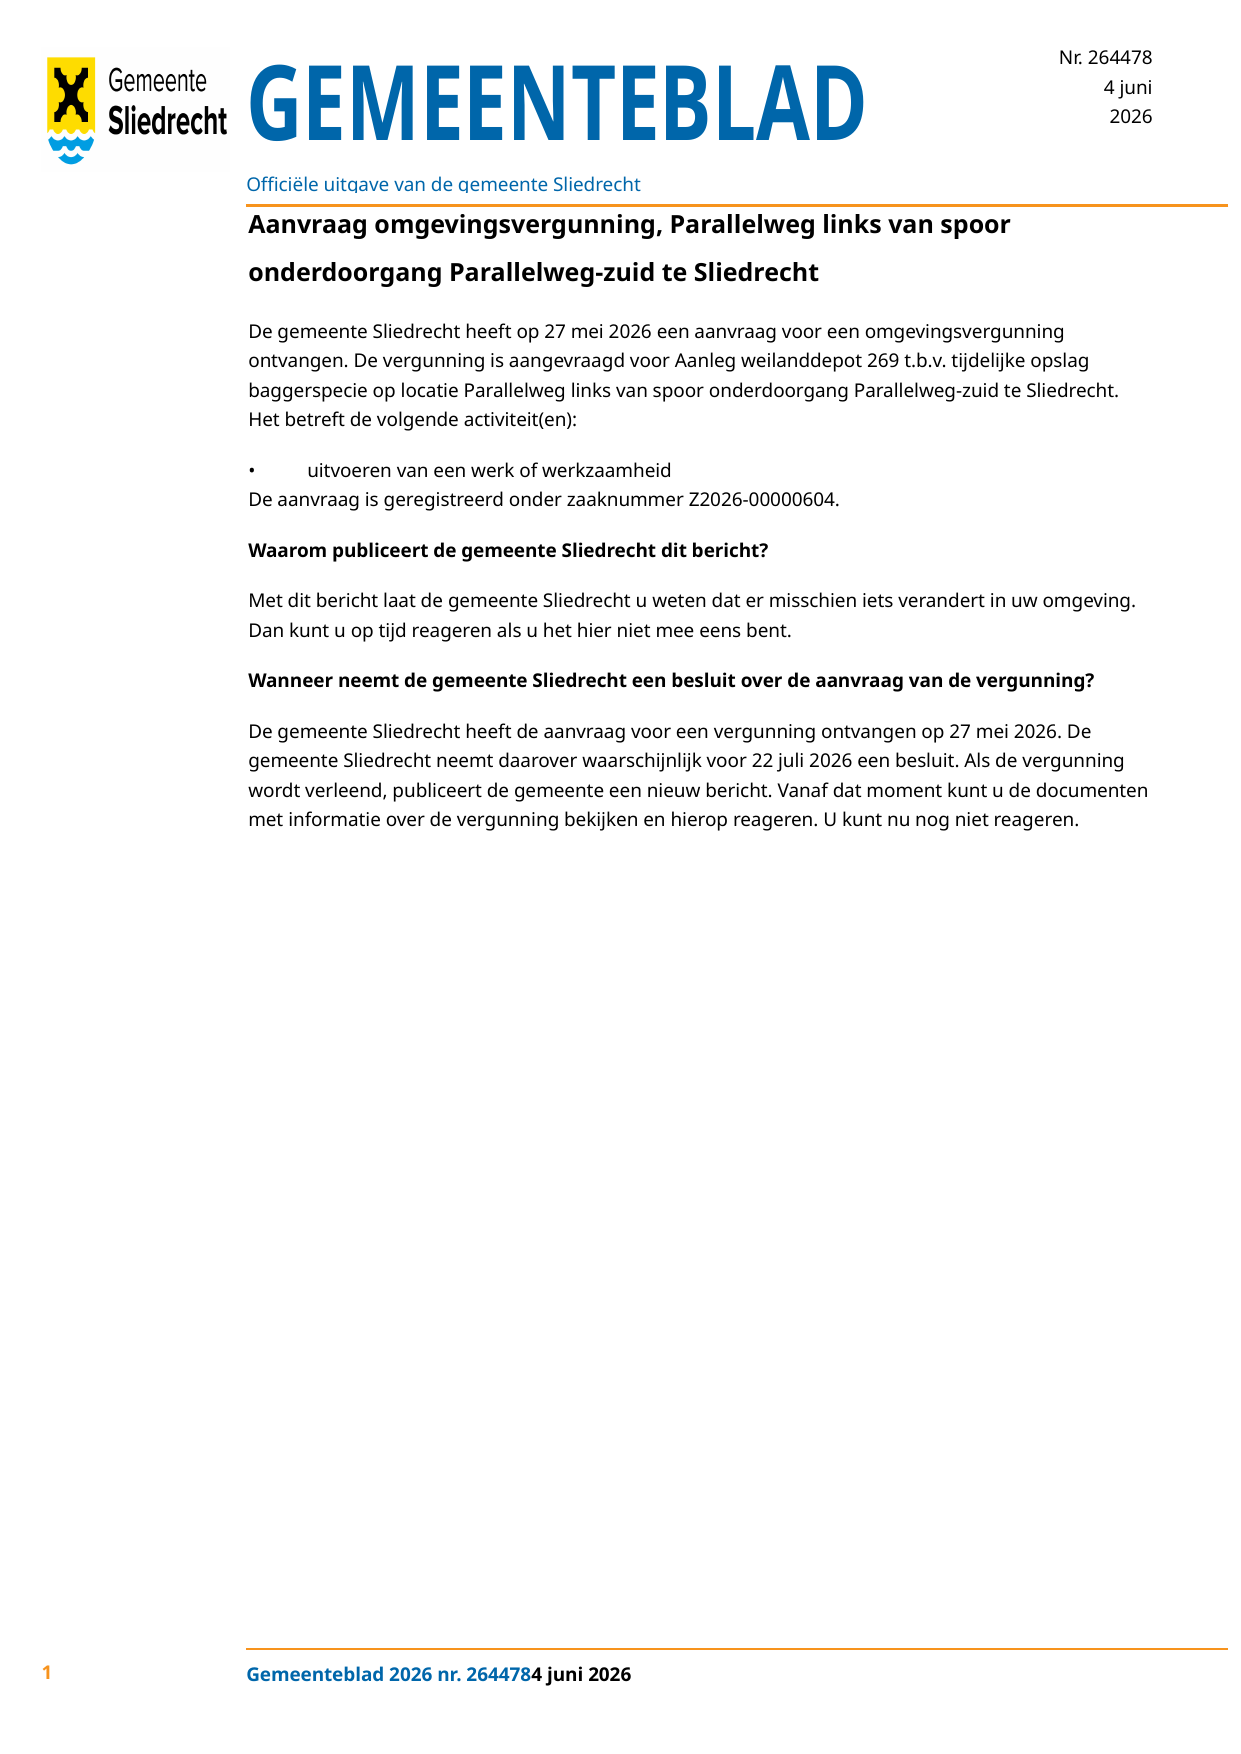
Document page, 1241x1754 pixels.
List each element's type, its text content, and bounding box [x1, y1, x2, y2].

picture [41, 47, 231, 172]
text De gemeente Sliedrecht heeft de aanvraag voor een vergunning ontvangen op 27 mei 2026. De gemeente Sliedrecht neemt daarover waarschijnlijk voor 22 juli 2026 een besluit. Als de vergunning wordt verleend, publiceert de gemeente een nieuw bericht. Vanaf dat moment kunt u de documenten met informatie over de vergunning bekijken en hierop reageren. U kunt nu nog niet reageren. [248, 718, 1152, 832]
text Waarom publiceert de gemeente Sliedrecht dit bericht? [248, 537, 1152, 563]
text De gemeente Sliedrecht heeft op 27 mei 2026 een aanvraag voor een omgevingsvergunning ontvangen. De vergunning is aangevraagd voor Aanleg weilanddepot 269 t.b.v. tijdelijke opslag baggerspecie op locatie Parallelweg links van spoor onderdoorgang Parallelweg-zuid te Sliedrecht. Het betreft de volgende activiteit(en): [248, 318, 1152, 432]
text De aanvraag is geregistreerd onder zaaknummer Z2026-00000604. [248, 487, 1152, 512]
text Aanvraag omgevingsvergunning, Parallelweg links van spoor onderdoorgang Parallelweg-zuid te Sliedrecht [248, 207, 1152, 288]
list uitvoeren van een werk of werkzaamheid [248, 457, 1152, 483]
text Met dit bericht laat de gemeente Sliedrecht u weten dat er misschien iets verandert in uw omgeving. Dan kunt u op tijd reageren als u het hier niet mee eens bent. [248, 587, 1152, 643]
text Wanneer neemt de gemeente Sliedrecht een besluit over de aanvraag van de vergunning? [248, 667, 1152, 693]
